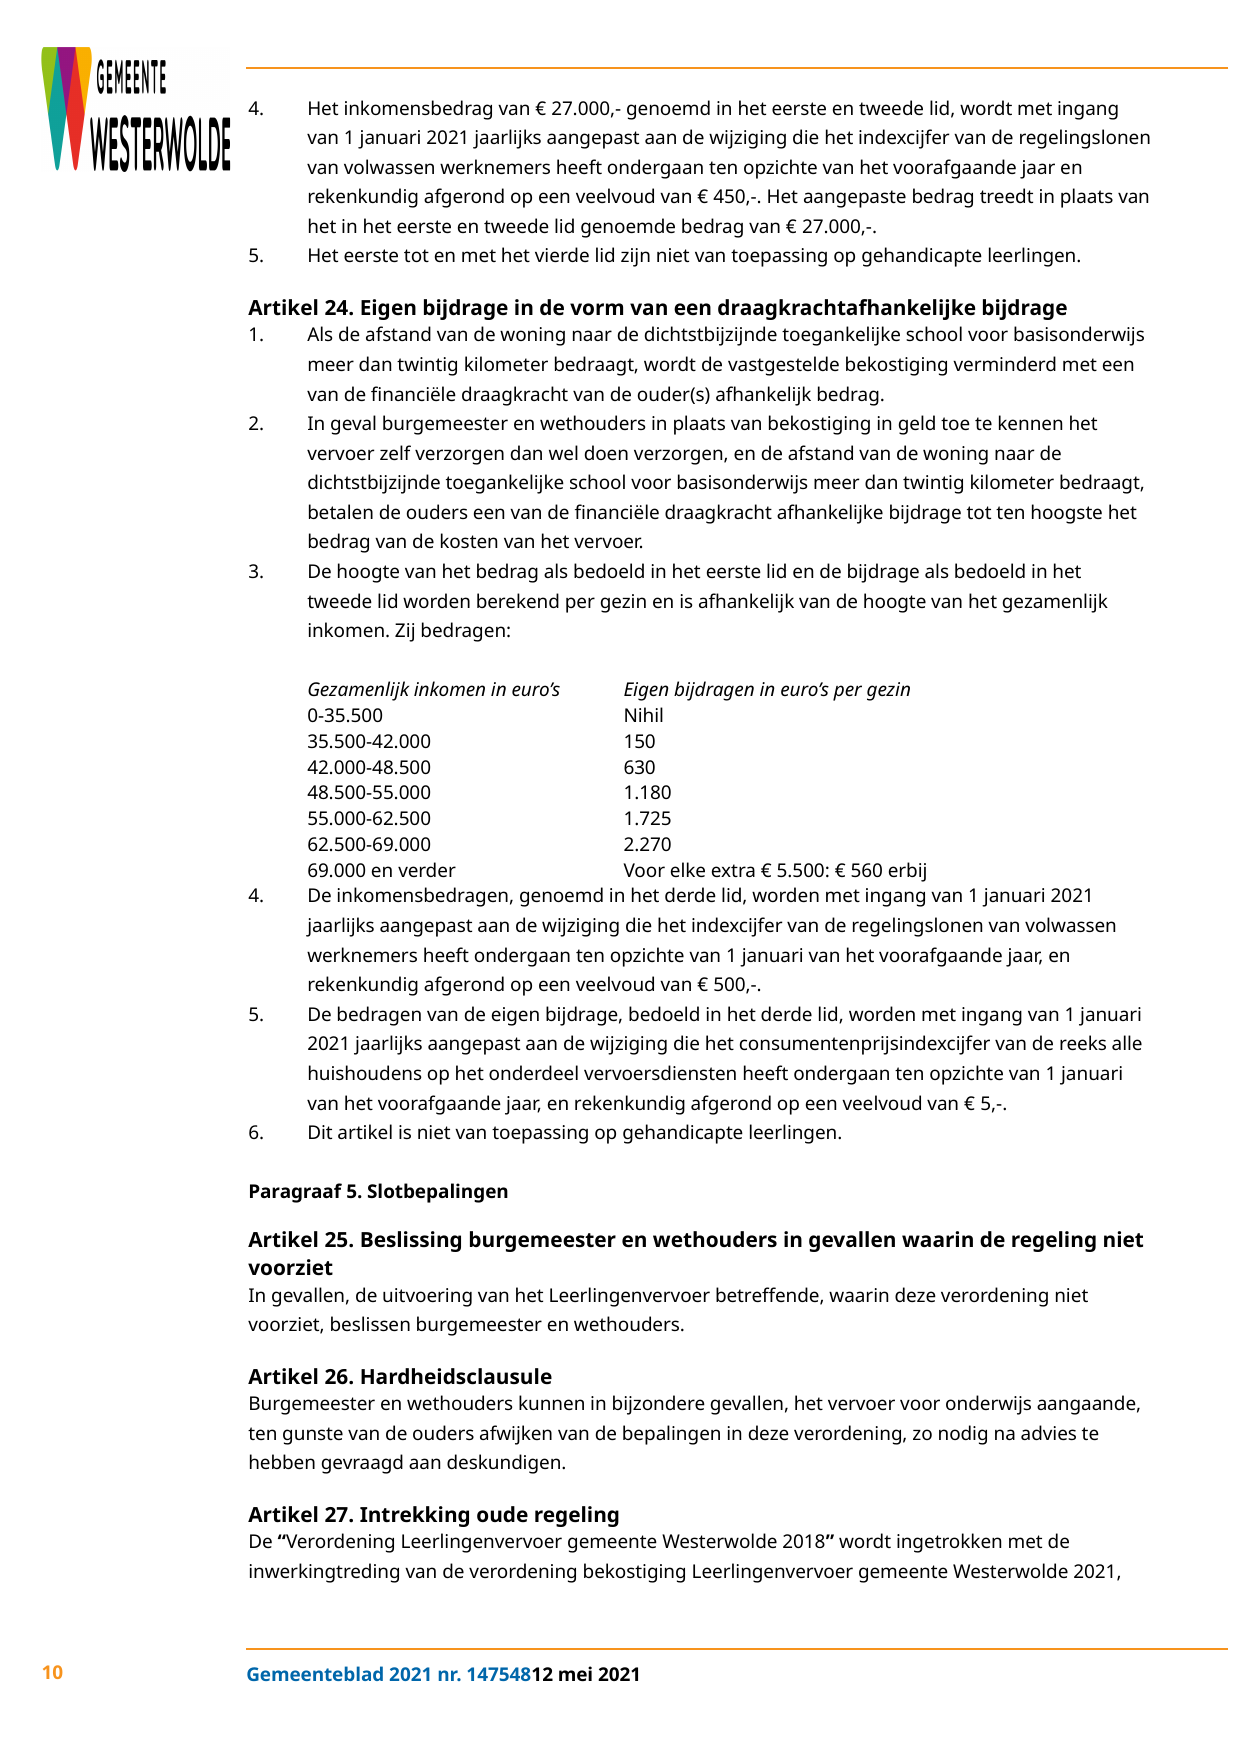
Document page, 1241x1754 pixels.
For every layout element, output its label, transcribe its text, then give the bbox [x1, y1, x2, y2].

list Het eerste tot en met het vierde lid zijn niet van toepassing op gehandicapte leerlingen. [248, 243, 1152, 268]
table_cell 69.000 en verder [307, 857, 623, 882]
table_header Gezamenlijk inkomen in euro’s [307, 677, 623, 702]
text De “Verordening Leerlingenvervoer gemeente Westerwolde 2018” wordt ingetrokken met de inwerkingtreding van de verordening bekostiging Leerlingenvervoer gemeente Westerwolde 2021, [248, 1528, 1152, 1584]
list In geval burgemeester en wethouders in plaats van bekostiging in geld toe te kennen het vervoer zelf verzorgen dan wel doen verzorgen, en de afstand van de woning naar de dichtstbijzijnde toegankelijke school voor basisonderwijs meer dan twintig kilometer bedraagt, betalen de ouders een van de financiële draagkracht afhankelijke bijdrage tot ten hoogste het bedrag van de kosten van het vervoer. [248, 410, 1152, 554]
list De inkomensbedragen, genoemd in het derde lid, worden met ingang van 1 januari 2021 jaarlijks aangepast aan de wijziging die het indexcijfer van de regelingslonen van volwassen werknemers heeft ondergaan ten opzichte van 1 januari van het voorafgaande jaar, en rekenkundig afgerond op een veelvoud van € 500,-. [248, 883, 1152, 997]
table_cell 55.000-62.500 [307, 805, 623, 831]
table_cell Nihil [623, 703, 1211, 728]
table_cell 1.725 [623, 805, 1211, 831]
text Burgemeester en wethouders kunnen in bijzondere gevallen, het vervoer voor onderwijs aangaande, ten gunste van de ouders afwijken van de bepalingen in deze verordening, zo nodig na advies te hebben gevraagd aan deskundigen. [248, 1390, 1152, 1475]
table_cell 0-35.500 [307, 703, 623, 728]
picture [41, 47, 231, 172]
list Als de afstand van de woning naar de dichtstbijzijnde toegankelijke school voor basisonderwijs meer dan twintig kilometer bedraagt, wordt de vastgestelde bekostiging verminderd met een van de financiële draagkracht van de ouder(s) afhankelijk bedrag. [248, 322, 1152, 406]
text Artikel 26. Hardheidsclausule [248, 1362, 1152, 1390]
table_cell 1.180 [623, 780, 1211, 805]
list Het inkomensbedrag van € 27.000,- genoemd in het eerste en tweede lid, wordt met ingang van 1 januari 2021 jaarlijks aangepast aan de wijziging die het indexcijfer van de regelingslonen van volwassen werknemers heeft ondergaan ten opzichte van het voorafgaande jaar en rekenkundig afgerond op een veelvoud van € 450,-. Het aangepaste bedrag treedt in plaats van het in het eerste en tweede lid genoemde bedrag van € 27.000,-. [248, 95, 1152, 239]
list Dit artikel is niet van toepassing op gehandicapte leerlingen. [248, 1119, 1152, 1145]
table_cell Voor elke extra € 5.500: € 560 erbij [623, 857, 1211, 882]
table_cell 42.000-48.500 [307, 754, 623, 779]
text Artikel 24. Eigen bijdrage in de vorm van een draagkrachtafhankelijke bijdrage [248, 293, 1152, 322]
table_cell 150 [623, 728, 1211, 754]
table_cell 35.500-42.000 [307, 728, 623, 754]
table_cell 62.500-69.000 [307, 831, 623, 857]
text Artikel 25. Beslissing burgemeester en wethouders in gevallen waarin de regeling niet voorziet [248, 1225, 1152, 1282]
table_header Eigen bijdragen in euro’s per gezin [623, 677, 1211, 702]
table_cell 48.500-55.000 [307, 780, 623, 805]
table_cell 2.270 [623, 831, 1211, 857]
text In gevallen, de uitvoering van het Leerlingenvervoer betreffende, waarin deze verordening niet voorziet, beslissen burgemeester en wethouders. [248, 1282, 1152, 1337]
text Artikel 27. Intrekking oude regeling [248, 1500, 1152, 1528]
list De hoogte van het bedrag als bedoeld in het eerste lid en de bijdrage als bedoeld in het tweede lid worden berekend per gezin en is afhankelijk van de hoogte van het gezamenlijk inkomen. Zij bedragen: [248, 558, 1152, 643]
text Paragraaf 5. Slotbepalingen [248, 1178, 1152, 1204]
list De bedragen van de eigen bijdrage, bedoeld in het derde lid, worden met ingang van 1 januari 2021 jaarlijks aangepast aan de wijziging die het consumentenprijsindexcijfer van de reeks alle huishoudens op het onderdeel vervoersdiensten heeft ondergaan ten opzichte van 1 januari van het voorafgaande jaar, en rekenkundig afgerond op een veelvoud van € 5,-. [248, 1001, 1152, 1115]
table_cell 630 [623, 754, 1211, 779]
